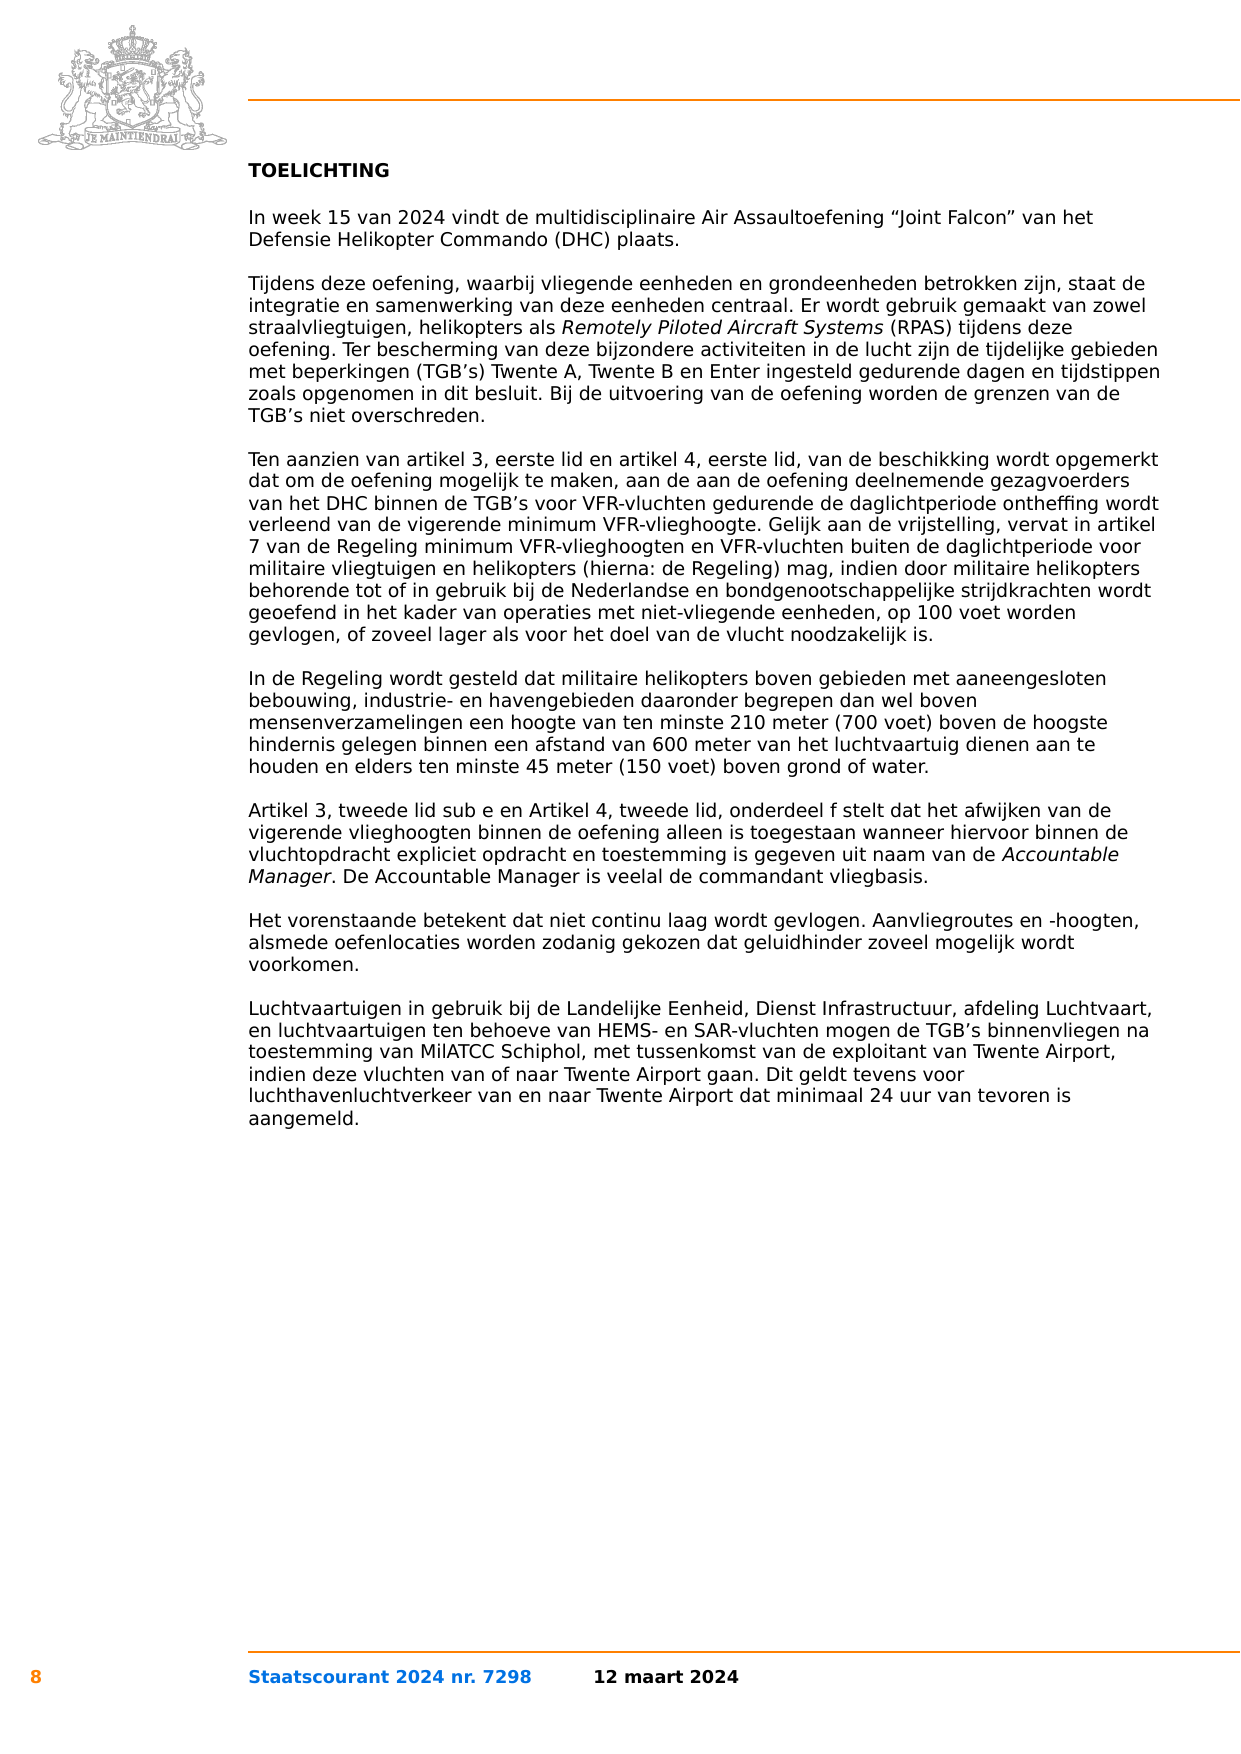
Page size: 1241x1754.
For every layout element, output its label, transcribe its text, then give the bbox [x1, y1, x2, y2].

subtitle TOELICHTING [248, 160, 1163, 182]
text Het vorenstaande betekent dat niet continu laag wordt gevlogen. Aanvliegroutes en -hoogten, alsmede oefenlocaties worden zodanig gekozen dat geluidhinder zoveel mogelijk wordt voorkomen. [248, 910, 1163, 976]
text Artikel 3, tweede lid sub e en Artikel 4, tweede lid, onderdeel f stelt dat het afwijken van de vigerende vlieghoogten binnen de oefening alleen is toegestaan wanneer hiervoor binnen de vluchtopdracht expliciet opdracht en toestemming is gegeven uit naam van de Accountable Manager. De Accountable Manager is veelal de commandant vliegbasis. [248, 800, 1163, 888]
text In week 15 van 2024 vindt de multidisciplinaire Air Assaultoefening “Joint Falcon” van het Defensie Helikopter Commando (DHC) plaats. [248, 207, 1163, 251]
picture [38, 25, 227, 150]
text Tijdens deze oefening, waarbij vliegende eenheden en grondeenheden betrokken zijn, staat de integratie en samenwerking van deze eenheden centraal. Er wordt gebruik gemaakt van zowel straalvliegtuigen, helikopters als Remotely Piloted Aircraft Systems (RPAS) tijdens deze oefening. Ter bescherming van deze bijzondere activiteiten in de lucht zijn de tijdelijke gebieden met beperkingen (TGB’s) Twente A, Twente B en Enter ingesteld gedurende dagen en tijdstippen zoals opgenomen in dit besluit. Bij de uitvoering van de oefening worden de grenzen van de TGB’s niet overschreden. [248, 273, 1163, 427]
text In de Regeling wordt gesteld dat militaire helikopters boven gebieden met aaneengesloten bebouwing, industrie- en havengebieden daaronder begrepen dan wel boven mensenverzamelingen een hoogte van ten minste 210 meter (700 voet) boven de hoogste hindernis gelegen binnen een afstand van 600 meter van het luchtvaartuig dienen aan te houden en elders ten minste 45 meter (150 voet) boven grond of water. [248, 668, 1163, 778]
text Luchtvaartuigen in gebruik bij de Landelijke Eenheid, Dienst Infrastructuur, afdeling Luchtvaart, en luchtvaartuigen ten behoeve van HEMS- en SAR-vluchten mogen de TGB’s binnenvliegen na toestemming van MilATCC Schiphol, met tussenkomst van de exploitant van Twente Airport, indien deze vluchten van of naar Twente Airport gaan. Dit geldt tevens voor luchthavenluchtverkeer van en naar Twente Airport dat minimaal 24 uur van tevoren is aangemeld. [248, 997, 1163, 1129]
text Ten aanzien van artikel 3, eerste lid en artikel 4, eerste lid, van de beschikking wordt opgemerkt dat om de oefening mogelijk te maken, aan de aan de oefening deelnemende gezagvoerders van het DHC binnen de TGB’s voor VFR-vluchten gedurende de daglichtperiode ontheffing wordt verleend van de vigerende minimum VFR-vlieghoogte. Gelijk aan de vrijstelling, vervat in artikel 7 van de Regeling minimum VFR-vlieghoogten en VFR-vluchten buiten de daglichtperiode voor militaire vliegtuigen en helikopters (hierna: de Regeling) mag, indien door militaire helikopters behorende tot of in gebruik bij de Nederlandse en bondgenootschappelijke strijdkrachten wordt geoefend in het kader van operaties met niet-vliegende eenheden, op 100 voet worden gevlogen, of zoveel lager als voor het doel van de vlucht noodzakelijk is. [248, 448, 1163, 646]
